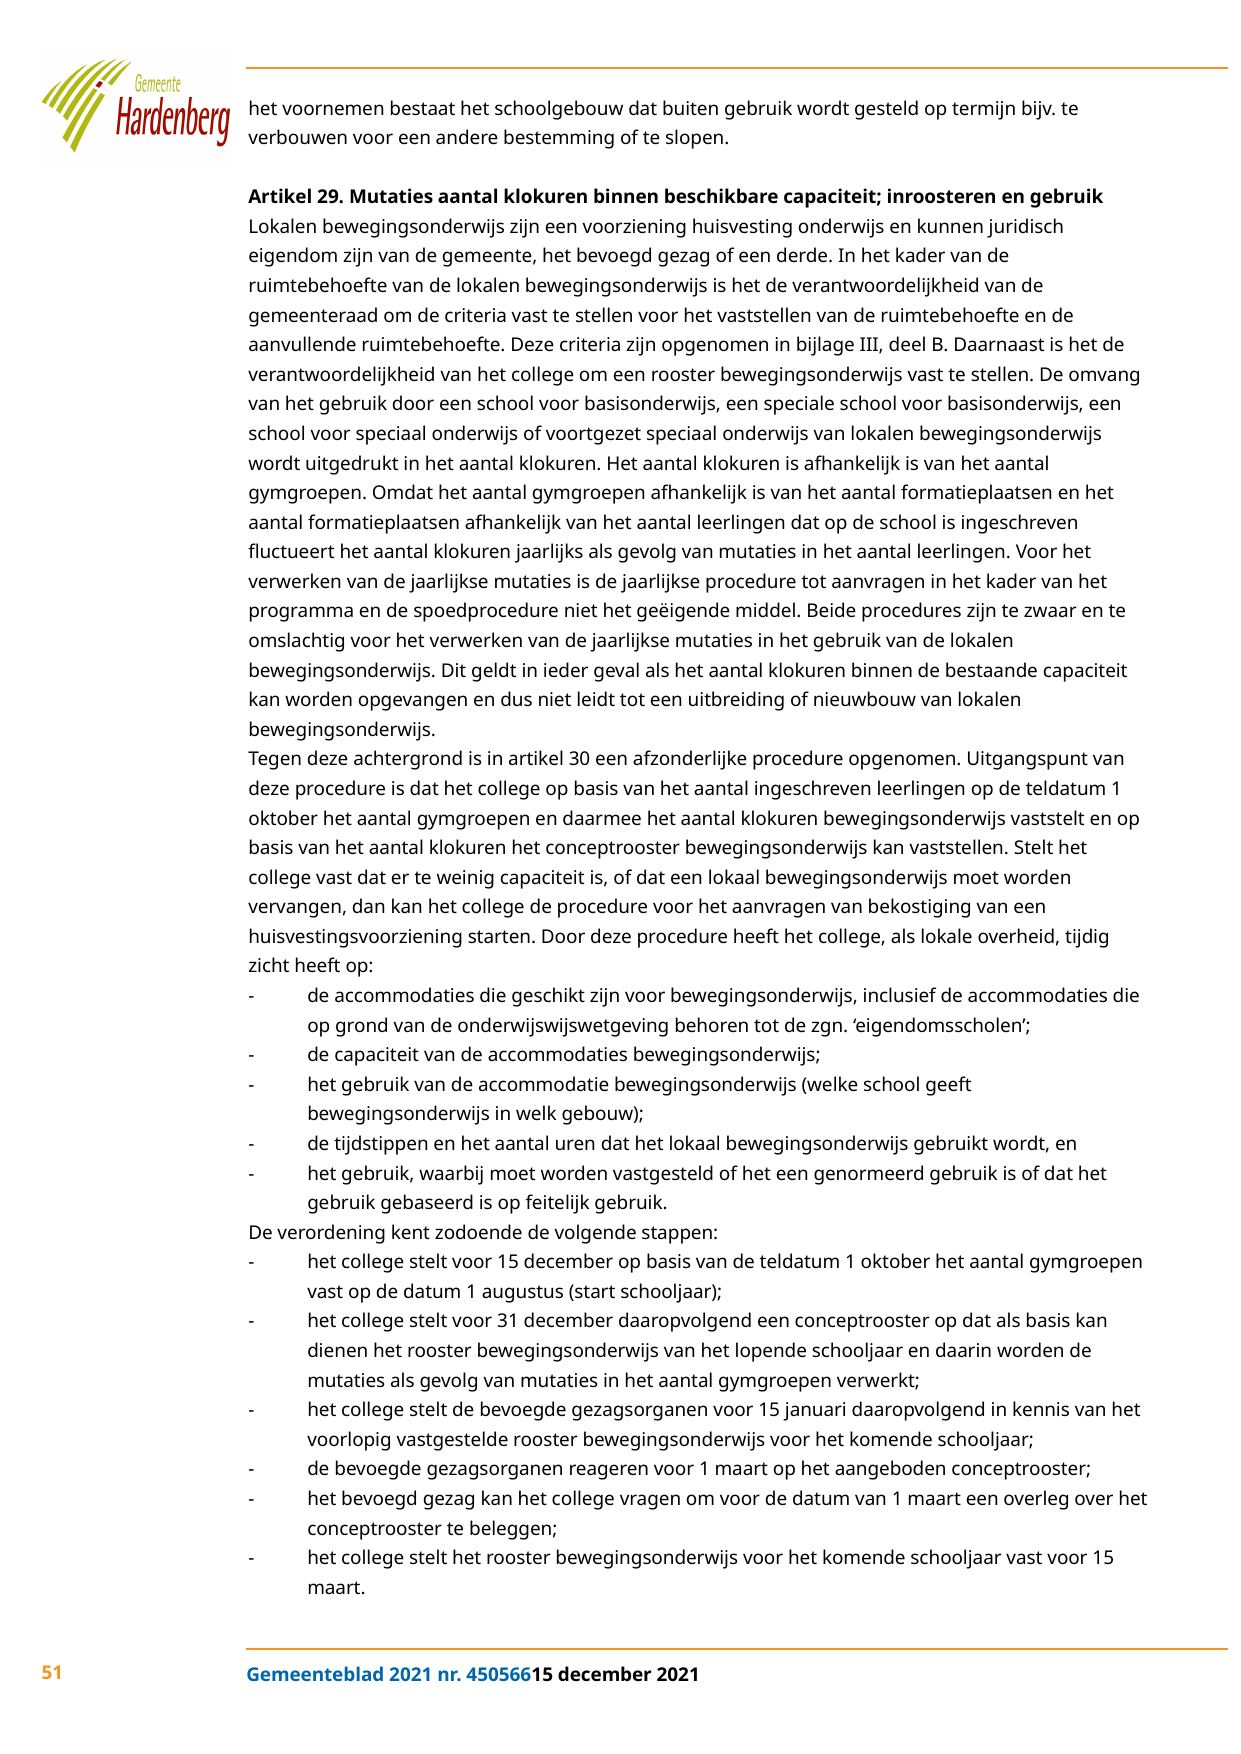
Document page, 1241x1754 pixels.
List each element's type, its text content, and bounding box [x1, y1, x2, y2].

text Lokalen bewegingsonderwijs zijn een voorziening huisvesting onderwijs en kunnen juridisch eigendom zijn van de gemeente, het bevoegd gezag of een derde. In het kader van de ruimtebehoefte van de lokalen bewegingsonderwijs is het de verantwoordelijkheid van de gemeenteraad om de criteria vast te stellen voor het vaststellen van de ruimtebehoefte en de aanvullende ruimtebehoefte. Deze criteria zijn opgenomen in bijlage III, deel B. Daarnaast is het de verantwoordelijkheid van het college om een rooster bewegingsonderwijs vast te stellen. De omvang van het gebruik door een school voor basisonderwijs, een speciale school voor basisonderwijs, een school voor speciaal onderwijs of voortgezet speciaal onderwijs van lokalen bewegingsonderwijs wordt uitgedrukt in het aantal klokuren. Het aantal klokuren is afhankelijk is van het aantal gymgroepen. Omdat het aantal gymgroepen afhankelijk is van het aantal formatieplaatsen en het aantal formatieplaatsen afhankelijk van het aantal leerlingen dat op de school is ingeschreven fluctueert het aantal klokuren jaarlijks als gevolg van mutaties in het aantal leerlingen. Voor het verwerken van de jaarlijkse mutaties is de jaarlijkse procedure tot aanvragen in het kader van het programma en de spoedprocedure niet het geëigende middel. Beide procedures zijn te zwaar en te omslachtig voor het verwerken van de jaarlijkse mutaties in het gebruik van de lokalen bewegingsonderwijs. Dit geldt in ieder geval als het aantal klokuren binnen de bestaande capaciteit kan worden opgevangen en dus niet leidt tot een uitbreiding of nieuwbouw van lokalen bewegingsonderwijs. [248, 213, 1152, 742]
text Tegen deze achtergrond is in artikel 30 een afzonderlijke procedure opgenomen. Uitgangspunt van deze procedure is dat het college op basis van het aantal ingeschreven leerlingen op de teldatum 1 oktober het aantal gymgroepen en daarmee het aantal klokuren bewegingsonderwijs vaststelt en op basis van het aantal klokuren het conceptrooster bewegingsonderwijs kan vaststellen. Stelt het college vast dat er te weinig capaciteit is, of dat een lokaal bewegingsonderwijs moet worden vervangen, dan kan het college de procedure voor het aanvragen van bekostiging van een huisvestingsvoorziening starten. Door deze procedure heeft het college, als lokale overheid, tijdig zicht heeft op: [248, 746, 1152, 978]
list het college stelt de bevoegde gezagsorganen voor 15 januari daaropvolgend in kennis van het voorlopig vastgestelde rooster bewegingsonderwijs voor het komende schooljaar; [248, 1396, 1152, 1452]
list het gebruik, waarbij moet worden vastgesteld of het een genormeerd gebruik is of dat het gebruik gebaseerd is op feitelijk gebruik. [248, 1160, 1152, 1215]
list de capaciteit van de accommodaties bewegingsonderwijs; [248, 1041, 1152, 1067]
picture [41, 47, 231, 172]
list het gebruik van de accommodatie bewegingsonderwijs (welke school geeft bewegingsonderwijs in welk gebouw); [248, 1071, 1152, 1126]
text Artikel 29. Mutaties aantal klokuren binnen beschikbare capaciteit; inroosteren en gebruik [248, 183, 1152, 209]
list de bevoegde gezagsorganen reageren voor 1 maart op het aangeboden conceptrooster; [248, 1456, 1152, 1481]
list het college stelt voor 31 december daaropvolgend een conceptrooster op dat als basis kan dienen het rooster bewegingsonderwijs van het lopende schooljaar en daarin worden de mutaties als gevolg van mutaties in het aantal gymgroepen verwerkt; [248, 1308, 1152, 1393]
list het bevoegd gezag kan het college vragen om voor de datum van 1 maart een overleg over het conceptrooster te beleggen; [248, 1485, 1152, 1541]
list de accommodaties die geschikt zijn voor bewegingsonderwijs, inclusief de accommodaties die op grond van de onderwijswijswetgeving behoren tot de zgn. ‘eigendomsscholen’; [248, 982, 1152, 1038]
text De verordening kent zodoende de volgende stappen: [248, 1219, 1152, 1245]
text het voornemen bestaat het schoolgebouw dat buiten gebruik wordt gesteld op termijn bijv. te verbouwen voor een andere bestemming of te slopen. [248, 95, 1152, 150]
list het college stelt het rooster bewegingsonderwijs voor het komende schooljaar vast voor 15 maart. [248, 1544, 1152, 1600]
list de tijdstippen en het aantal uren dat het lokaal bewegingsonderwijs gebruikt wordt, en [248, 1130, 1152, 1156]
list het college stelt voor 15 december op basis van de teldatum 1 oktober het aantal gymgroepen vast op de datum 1 augustus (start schooljaar); [248, 1248, 1152, 1304]
